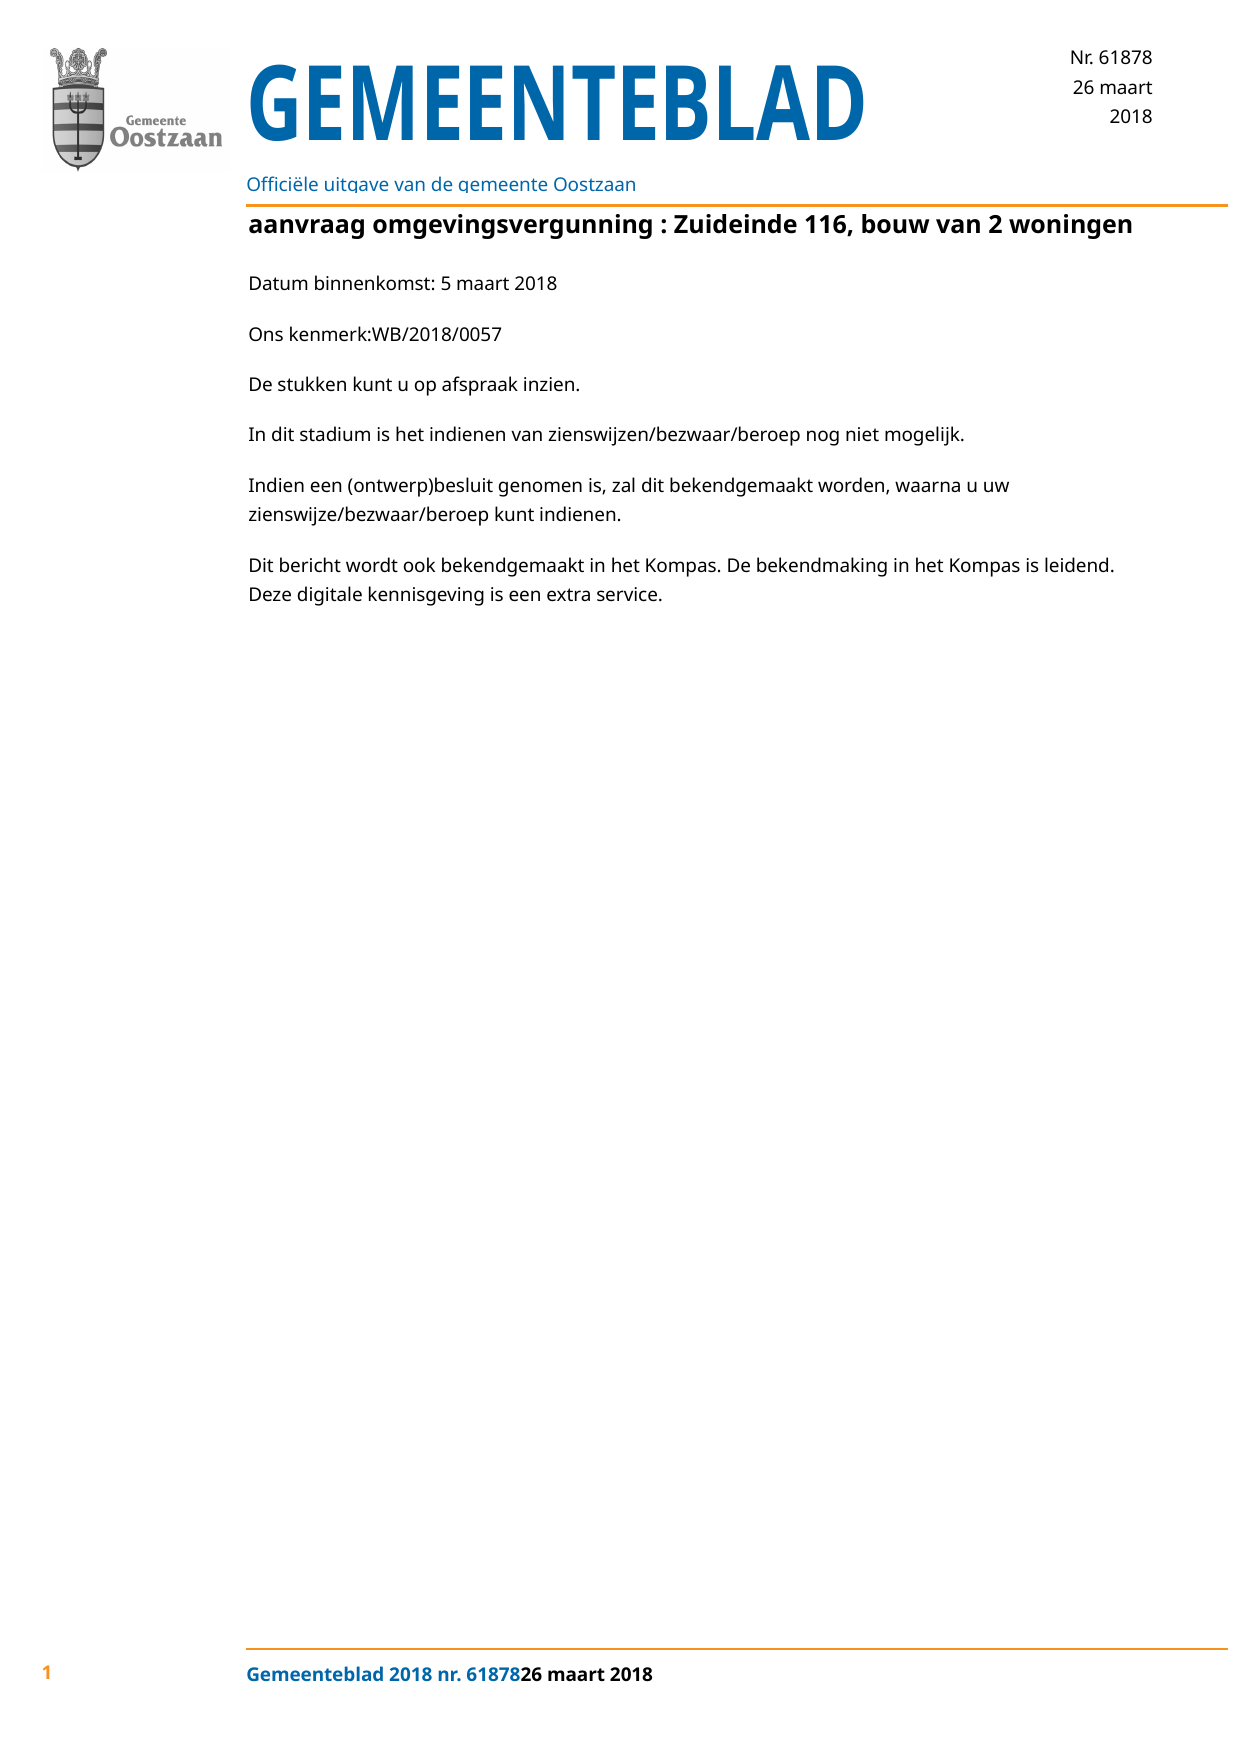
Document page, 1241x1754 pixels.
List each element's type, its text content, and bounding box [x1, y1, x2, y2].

text Datum binnenkomst: 5 maart 2018 [248, 270, 1152, 296]
picture [41, 47, 231, 172]
text Ons kenmerk:WB/2018/0057 [248, 321, 1152, 346]
text aanvraag omgevingsvergunning : Zuideinde 116, bouw van 2 woningen [248, 207, 1152, 241]
text Indien een (ontwerp)besluit genomen is, zal dit bekendgemaakt worden, waarna u uw zienswijze/bezwaar/beroep kunt indienen. [248, 472, 1152, 527]
text De stukken kunt u op afspraak inzien. [248, 371, 1152, 397]
text Dit bericht wordt ook bekendgemaakt in het Kompas. De bekendmaking in het Kompas is leidend. Deze digitale kennisgeving is een extra service. [248, 552, 1152, 607]
text In dit stadium is het indienen van zienswijzen/bezwaar/beroep nog niet mogelijk. [248, 422, 1152, 447]
